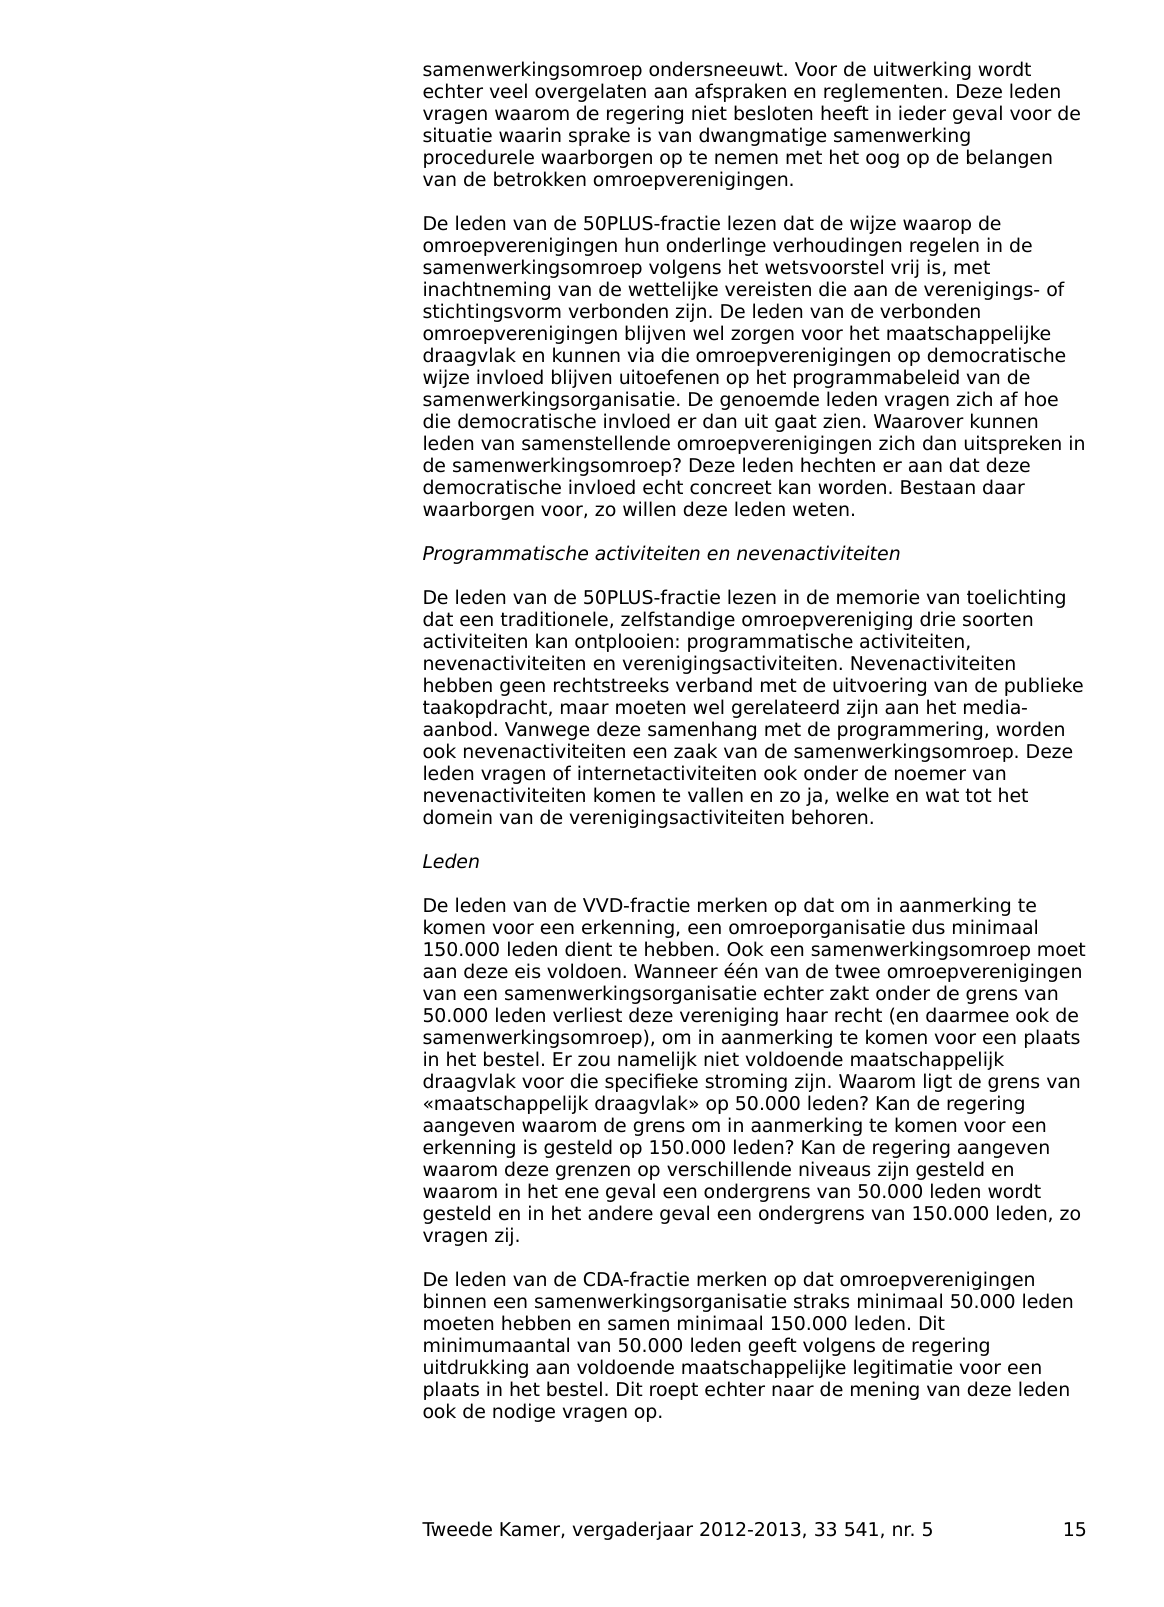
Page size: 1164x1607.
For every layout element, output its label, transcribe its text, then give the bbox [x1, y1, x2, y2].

text De leden van de 50PLUS-fractie lezen dat de wijze waarop de omroepverenigingen hun onderlinge verhoudingen regelen in de samenwerkingsomroep volgens het wetsvoorstel vrij is, met inachtneming van de wettelijke vereisten die aan de verenigings- of stichtingsvorm verbonden zijn. De leden van de verbonden omroepverenigingen blijven wel zorgen voor het maatschappelijke draagvlak en kunnen via die omroepverenigingen op democratische wijze invloed blijven uitoefenen op het programmabeleid van de samenwerkingsorganisatie. De genoemde leden vragen zich af hoe die democratische invloed er dan uit gaat zien. Waarover kunnen leden van samenstellende omroepverenigingen zich dan uitspreken in de samenwerkingsomroep? Deze leden hechten er aan dat deze democratische invloed echt concreet kan worden. Bestaan daar waarborgen voor, zo willen deze leden weten. [422, 213, 1087, 521]
text De leden van de CDA-fractie merken op dat omroepverenigingen binnen een samenwerkingsorganisatie straks minimaal 50.000 leden moeten hebben en samen minimaal 150.000 leden. Dit minimumaantal van 50.000 leden geeft volgens de regering uitdrukking aan voldoende maatschappelijke legitimatie voor een plaats in het bestel. Dit roept echter naar de mening van deze leden ook de nodige vragen op. [422, 1269, 1087, 1423]
text samenwerkingsomroep ondersneeuwt. Voor de uitwerking wordt echter veel overgelaten aan afspraken en reglementen. Deze leden vragen waarom de regering niet besloten heeft in ieder geval voor de situatie waarin sprake is van dwangmatige samenwerking procedurele waarborgen op te nemen met het oog op de belangen van de betrokken omroepverenigingen. [422, 59, 1087, 191]
text De leden van de VVD-fractie merken op dat om in aanmerking te komen voor een erkenning, een omroeporganisatie dus minimaal 150.000 leden dient te hebben. Ook een samenwerkingsomroep moet aan deze eis voldoen. Wanneer één van de twee omroepverenigingen van een samenwerkingsorganisatie echter zakt onder de grens van 50.000 leden verliest deze vereniging haar recht (en daarmee ook de samenwerkingsomroep), om in aanmerking te komen voor een plaats in het bestel. Er zou namelijk niet voldoende maatschappelijk draagvlak voor die specifieke stroming zijn. Waarom ligt de grens van «maatschappelijk draagvlak» op 50.000 leden? Kan de regering aangeven waarom de grens om in aanmerking te komen voor een erkenning is gesteld op 150.000 leden? Kan de regering aangeven waarom deze grenzen op verschillende niveaus zijn gesteld en waarom in het ene geval een ondergrens van 50.000 leden wordt gesteld en in het andere geval een ondergrens van 150.000 leden, zo vragen zij. [422, 895, 1087, 1247]
subtitle Programmatische activiteiten en nevenactiviteiten [422, 543, 1087, 565]
subtitle Leden [422, 851, 1087, 873]
text De leden van de 50PLUS-fractie lezen in de memorie van toelichting dat een traditionele, zelfstandige omroepvereniging drie soorten activiteiten kan ontplooien: programmatische activiteiten, nevenactiviteiten en verenigingsactiviteiten. Nevenactiviteiten hebben geen rechtstreeks verband met de uitvoering van de publieke taakopdracht, maar moeten wel gerelateerd zijn aan het media-aanbod. Vanwege deze samenhang met de programmering, worden ook nevenactiviteiten een zaak van de samenwerkingsomroep. Deze leden vragen of internetactiviteiten ook onder de noemer van nevenactiviteiten komen te vallen en zo ja, welke en wat tot het domein van de verenigingsactiviteiten behoren. [422, 587, 1087, 829]
